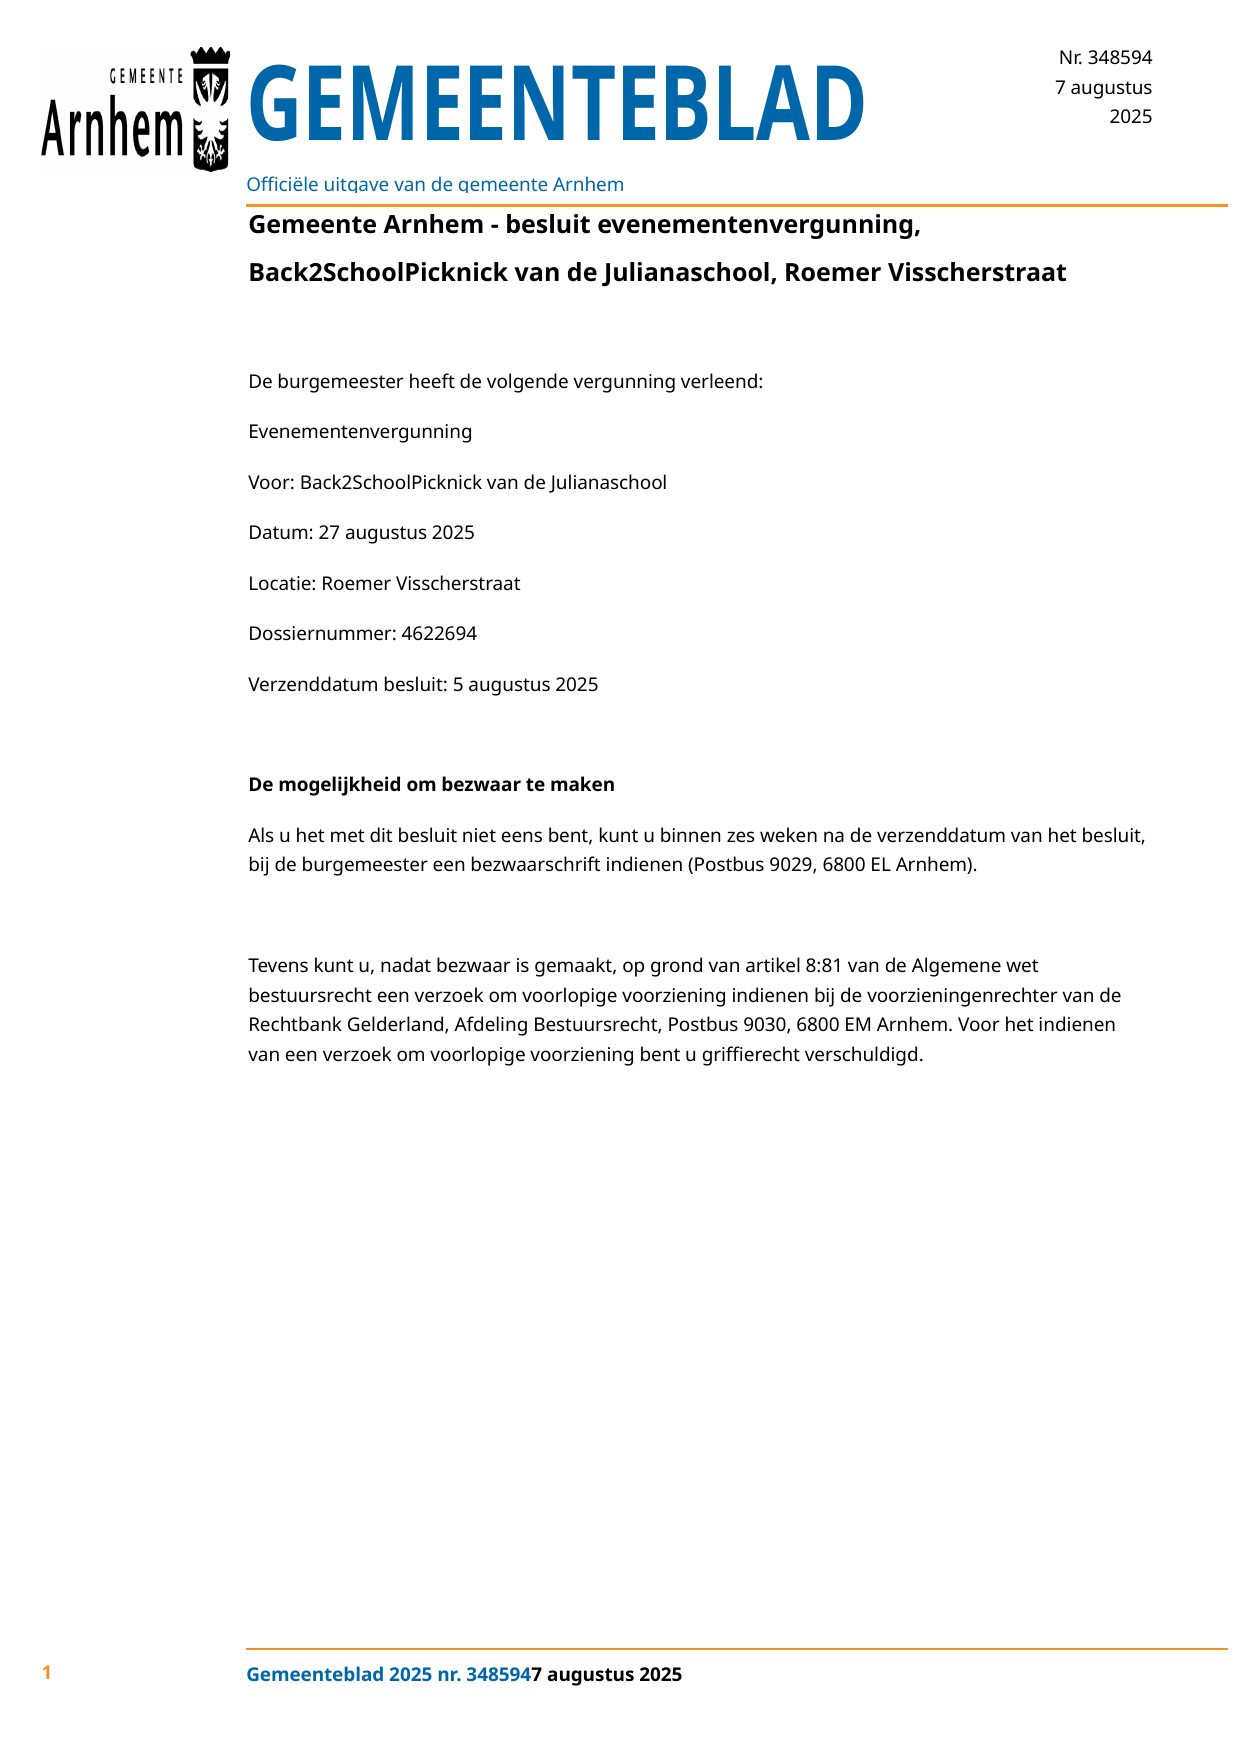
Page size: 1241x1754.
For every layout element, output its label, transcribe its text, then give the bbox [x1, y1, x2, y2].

text Tevens kunt u, nadat bezwaar is gemaakt, op grond van artikel 8:81 van de Algemene wet bestuursrecht een verzoek om voorlopige voorziening indienen bij de voorzieningenrechter van de Rechtbank Gelderland, Afdeling Bestuursrecht, Postbus 9030, 6800 EM Arnhem. Voor het indienen van een verzoek om voorlopige voorziening bent u griffierecht verschuldigd. [248, 952, 1152, 1067]
text Evenementenvergunning [248, 419, 1152, 444]
picture [41, 47, 231, 172]
text Gemeente Arnhem - besluit evenementenvergunning, Back2SchoolPicknick van de Julianaschool, Roemer Visscherstraat [248, 207, 1152, 288]
text Als u het met dit besluit niet eens bent, kunt u binnen zes weken na de verzenddatum van het besluit, bij de burgemeester een bezwaarschrift indienen (Postbus 9029, 6800 EL Arnhem). [248, 822, 1152, 877]
text Verzenddatum besluit: 5 augustus 2025 [248, 671, 1152, 697]
text Voor: Back2SchoolPicknick van de Julianaschool [248, 469, 1152, 495]
text De burgemeester heeft de volgende vergunning verleend: [248, 368, 1152, 394]
text Dossiernummer: 4622694 [248, 620, 1152, 646]
text Datum: 27 augustus 2025 [248, 519, 1152, 545]
text Locatie: Roemer Visscherstraat [248, 570, 1152, 596]
text De mogelijkheid om bezwaar te maken [248, 772, 1152, 797]
